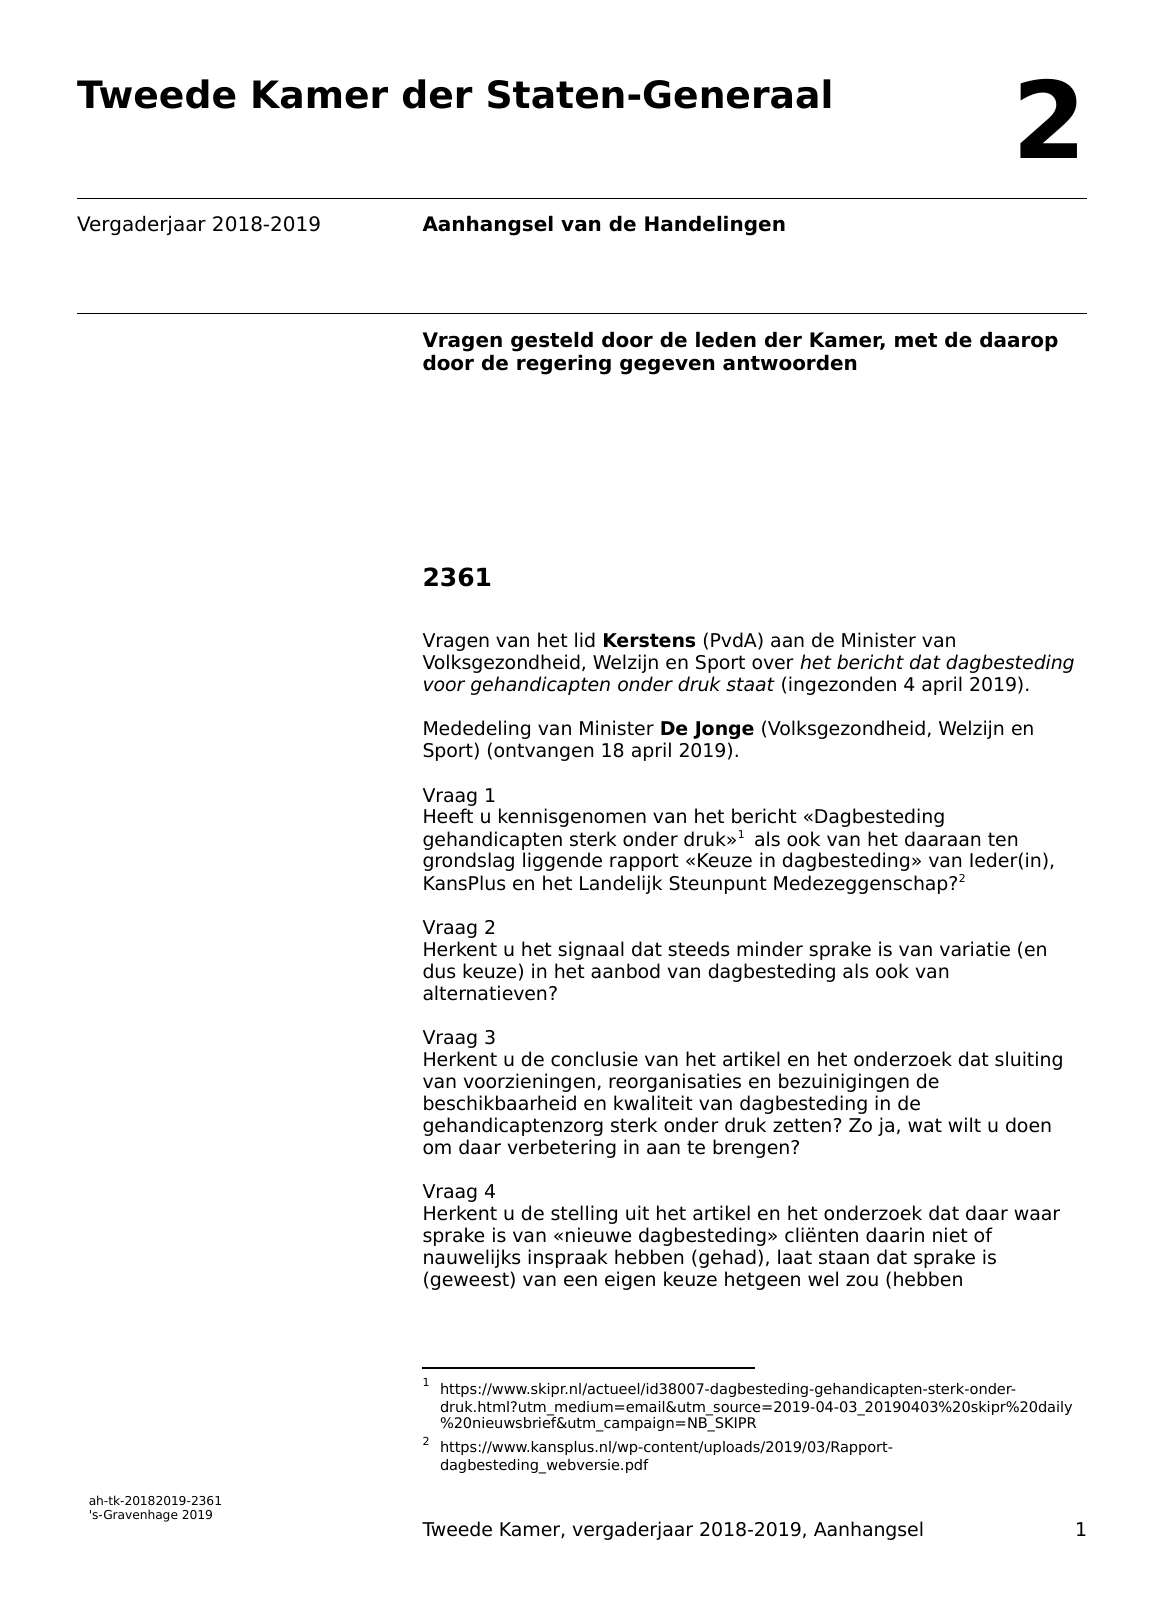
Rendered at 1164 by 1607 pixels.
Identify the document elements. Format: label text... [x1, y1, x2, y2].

table_header 2 [886, 59, 1087, 198]
text Vraag 2 [422, 917, 1087, 938]
text Vragen van het lid Kerstens (PvdA) aan de Minister van Volksgezondheid, Welzijn en Sport over het bericht dat dagbesteding voor gehandicapten onder druk staat (ingezonden 4 april 2019). [422, 630, 1087, 696]
table_cell Vergaderjaar 2018-2019 [77, 199, 422, 313]
table_cell Aanhangsel van de Handelingen [422, 199, 1087, 313]
table_cell Vragen gesteld door de leden der Kamer, met de daarop door de regering gegeven antwoorden [422, 314, 1087, 375]
text Herkent u de stelling uit het artikel en het onderzoek dat daar waar sprake is van «nieuwe dagbesteding» cliënten daarin niet of nauwelijks inspraak hebben (gehad), laat staan dat sprake is (geweest) van een eigen keuze hetgeen wel zou (hebben [422, 1203, 1087, 1291]
text Vraag 4 [422, 1181, 1087, 1203]
table_cell [77, 314, 422, 375]
table_header Tweede Kamer der Staten-Generaal [77, 59, 886, 198]
text Vraag 1 [422, 784, 1087, 806]
text 's-Gravenhage 2019 [88, 1508, 323, 1522]
text Vraag 3 [422, 1027, 1087, 1049]
text 2361 [422, 563, 1087, 592]
text https://www.kansplus.nl/wp-content/uploads/2019/03/Rapport-dagbesteding_webversie.pdf [422, 1435, 1087, 1474]
text ah-tk-20182019-2361 [88, 1494, 323, 1508]
text Herkent u het signaal dat steeds minder sprake is van variatie (en dus keuze) in het aanbod van dagbesteding als ook van alternatieven? [422, 938, 1087, 1004]
text Mededeling van Minister De Jonge (Volksgezondheid, Welzijn en Sport) (ontvangen 18 april 2019). [422, 718, 1087, 762]
text Herkent u de conclusie van het artikel en het onderzoek dat sluiting van voorzieningen, reorganisaties en bezuinigingen de beschikbaarheid en kwaliteit van dagbesteding in de gehandicaptenzorg sterk onder druk zetten? Zo ja, wat wilt u doen om daar verbetering in aan te brengen? [422, 1049, 1087, 1158]
text https://www.skipr.nl/actueel/id38007-dagbesteding-gehandicapten-sterk-onder-druk.html?utm_medium=email&utm_source=2019-04-03_20190403%20skipr%20daily%20nieuwsbrief&utm_campaign=NB_SKIPR [422, 1377, 1087, 1432]
text Heeft u kennisgenomen van het bericht «Dagbesteding gehandicapten sterk onder druk» als ook van het daaraan ten grondslag liggende rapport «Keuze in dagbesteding» van Ieder(in), KansPlus en het Landelijk Steunpunt Medezeggenschap? [422, 806, 1087, 894]
